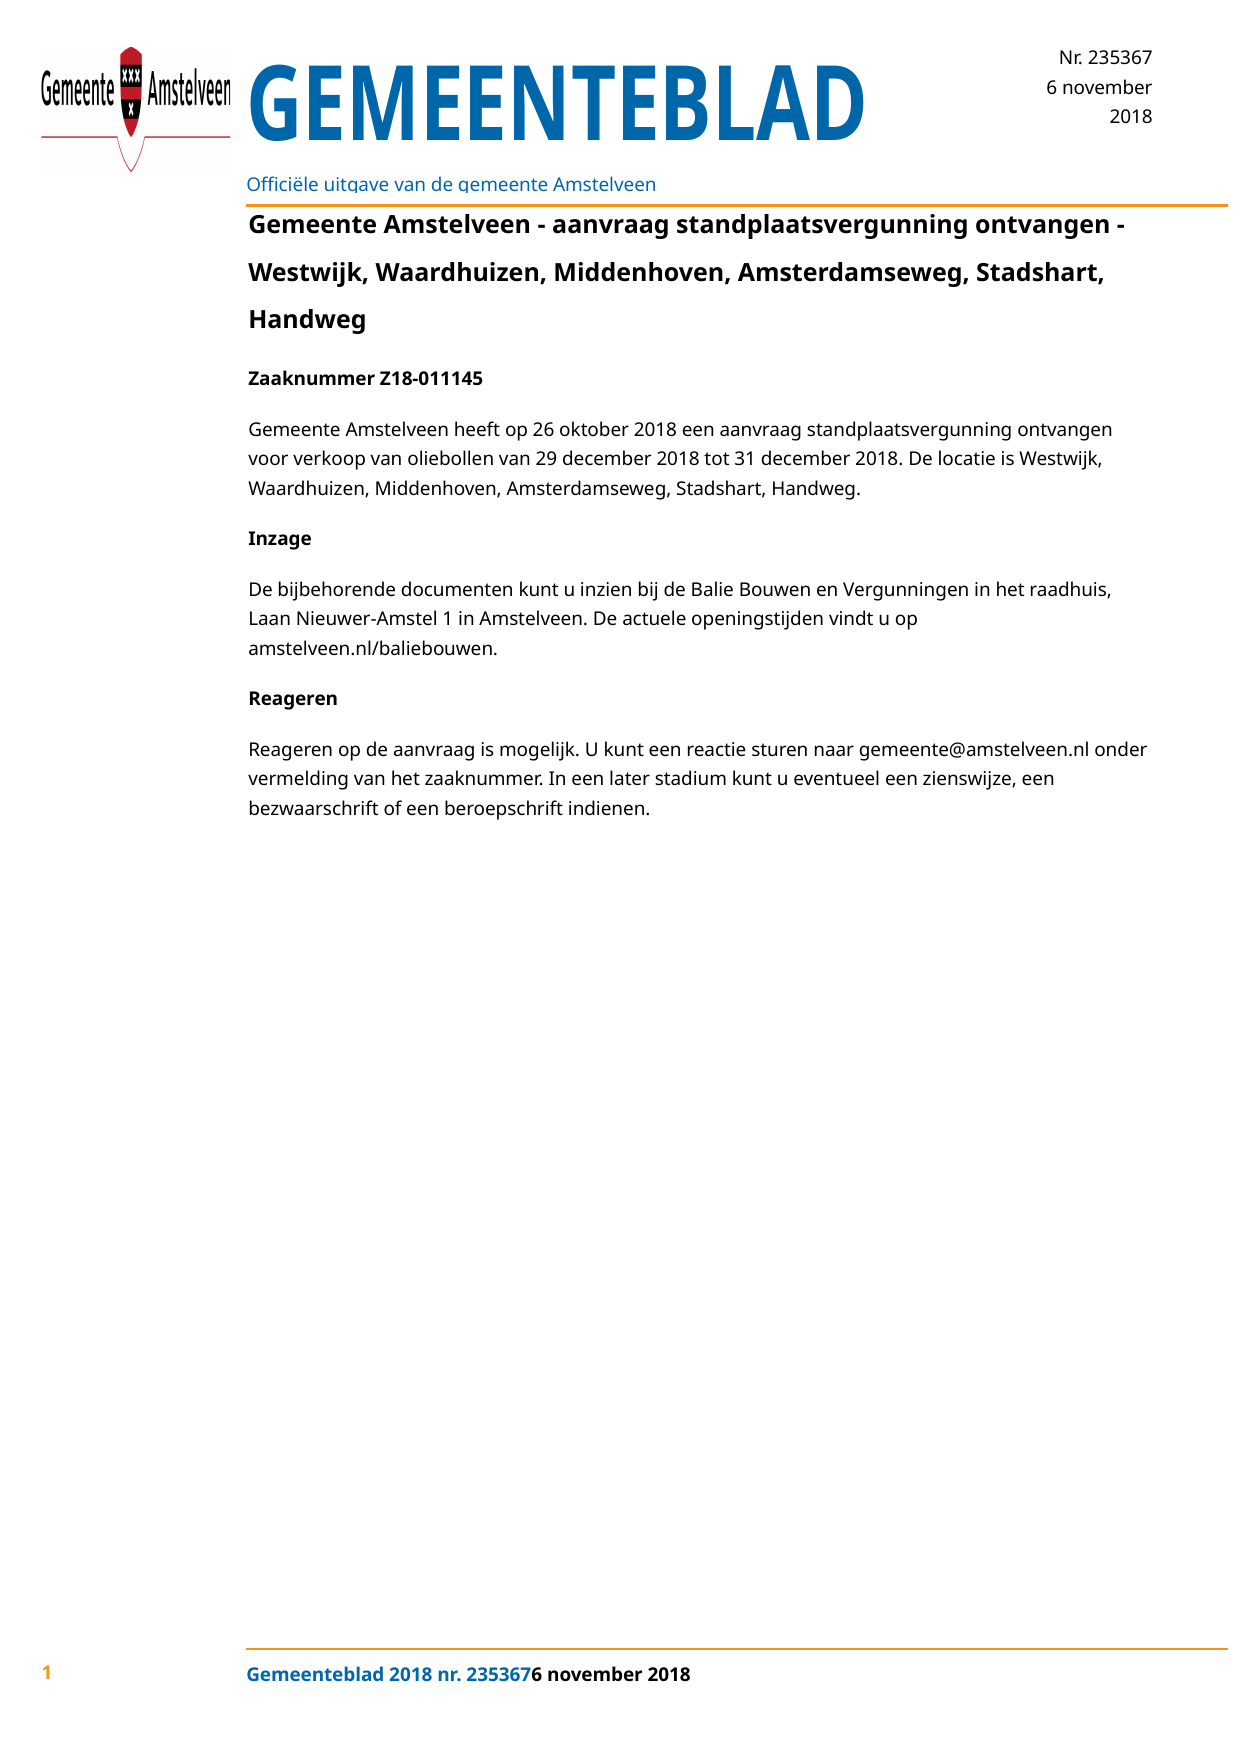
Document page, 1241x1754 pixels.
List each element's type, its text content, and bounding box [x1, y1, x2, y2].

text Gemeente Amstelveen heeft op 26 oktober 2018 een aanvraag standplaatsvergunning ontvangen voor verkoop van oliebollen van 29 december 2018 tot 31 december 2018. De locatie is Westwijk, Waardhuizen, Middenhoven, Amsterdamseweg, Stadshart, Handweg. [248, 416, 1152, 501]
text De bijbehorende documenten kunt u inzien bij de Balie Bouwen en Vergunningen in het raadhuis, Laan Nieuwer-Amstel 1 in Amstelveen. De actuele openingstijden vindt u op amstelveen.nl/baliebouwen. [248, 576, 1152, 661]
text Inzage [248, 526, 1152, 551]
text Reageren [248, 686, 1152, 711]
picture [41, 47, 231, 172]
text Gemeente Amstelveen - aanvraag standplaatsvergunning ontvangen - Westwijk, Waardhuizen, Middenhoven, Amsterdamseweg, Stadshart, Handweg [248, 207, 1152, 336]
text Zaaknummer Z18-011145 [248, 366, 1152, 391]
text Reageren op de aanvraag is mogelijk. U kunt een reactie sturen naar gemeente@amstelveen.nl onder vermelding van het zaaknummer. In een later stadium kunt u eventueel een zienswijze, een bezwaarschrift of een beroepschrift indienen. [248, 736, 1152, 821]
